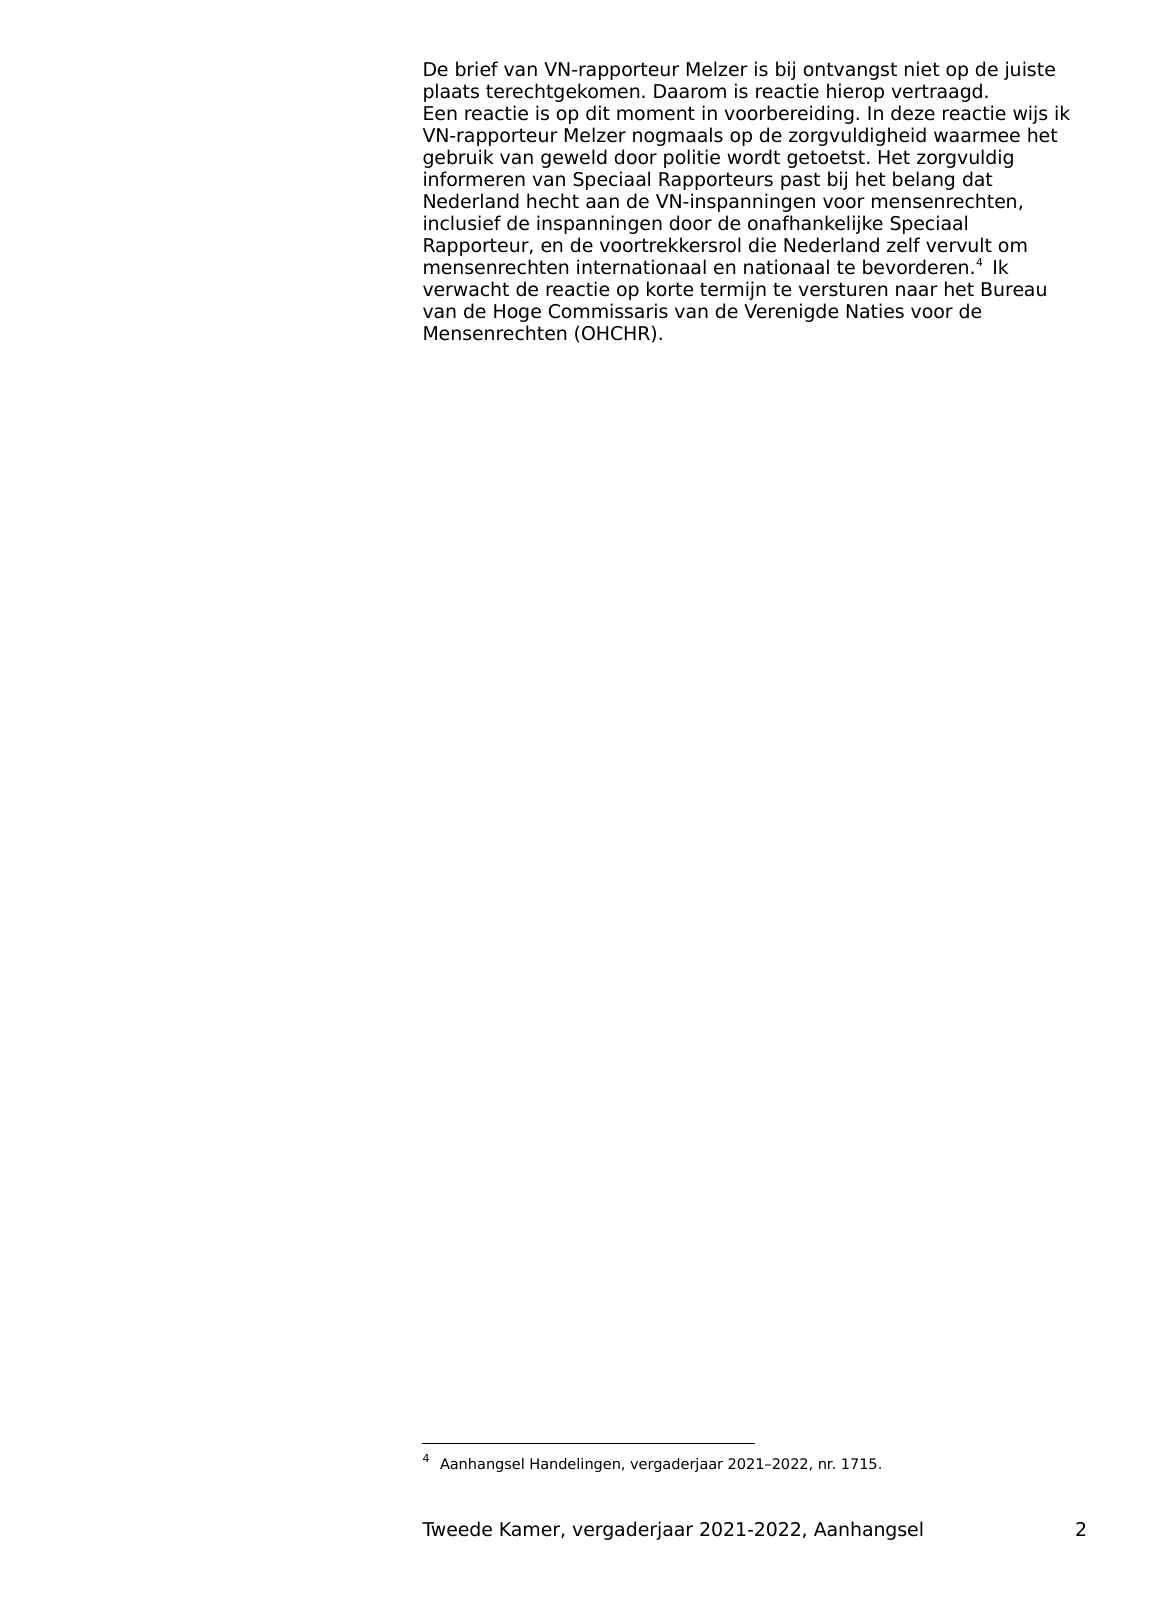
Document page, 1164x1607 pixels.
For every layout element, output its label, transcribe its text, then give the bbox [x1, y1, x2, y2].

text Aanhangsel Handelingen, vergaderjaar 2021–2022, nr. 1715. [422, 1452, 1087, 1474]
text Een reactie is op dit moment in voorbereiding. In deze reactie wijs ik VN-rapporteur Melzer nogmaals op de zorgvuldigheid waarmee het gebruik van geweld door politie wordt getoetst. Het zorgvuldig informeren van Speciaal Rapporteurs past bij het belang dat Nederland hecht aan de VN-inspanningen voor mensenrechten, inclusief de inspanningen door de onafhankelijke Speciaal Rapporteur, en de voortrekkersrol die Nederland zelf vervult om mensenrechten internationaal en nationaal te bevorderen. Ik verwacht de reactie op korte termijn te versturen naar het Bureau van de Hoge Commissaris van de Verenigde Naties voor de Mensenrechten (OHCHR). [422, 103, 1087, 345]
text De brief van VN-rapporteur Melzer is bij ontvangst niet op de juiste plaats terechtgekomen. Daarom is reactie hierop vertraagd. [422, 59, 1087, 103]
